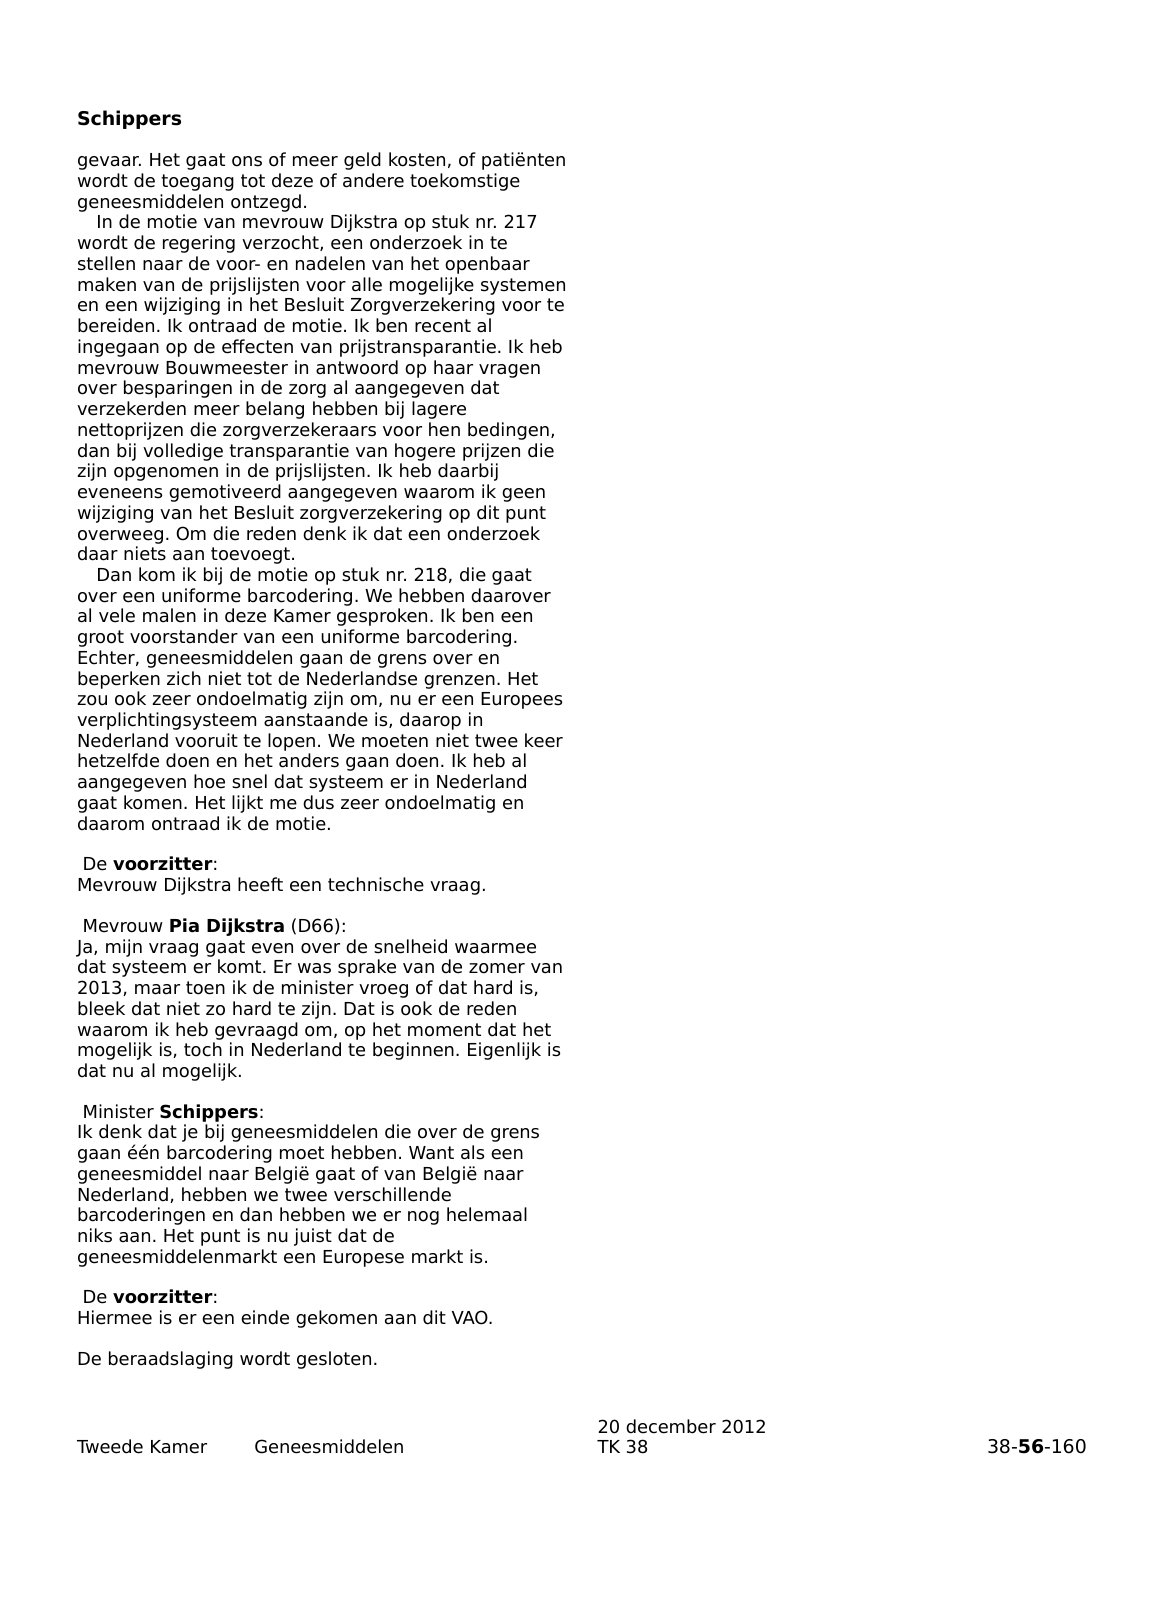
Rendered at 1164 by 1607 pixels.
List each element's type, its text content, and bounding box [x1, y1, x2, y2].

text Mevrouw Pia Dijkstra (D66): [77, 916, 567, 936]
text Minister Schippers: [77, 1102, 567, 1122]
text gevaar. Het gaat ons of meer geld kosten, of patiënten wordt de toegang tot deze of andere toekomstige geneesmiddelen ontzegd. [77, 150, 567, 212]
text De voorzitter: [77, 854, 567, 875]
text De beraadslaging wordt gesloten. [77, 1349, 567, 1369]
text Mevrouw Dijkstra heeft een technische vraag. [77, 875, 567, 896]
text Ik denk dat je bij geneesmiddelen die over de grens gaan één barcodering moet hebben. Want als een geneesmiddel naar België gaat of van België naar Nederland, hebben we twee verschillende barcoderingen en dan hebben we er nog helemaal niks aan. Het punt is nu juist dat de geneesmiddelenmarkt een Europese markt is. [77, 1122, 567, 1267]
text Dan kom ik bij de motie op stuk nr. 218, die gaat over een uniforme barcodering. We hebben daarover al vele malen in deze Kamer gesproken. Ik ben een groot voorstander van een uniforme barcodering. Echter, geneesmiddelen gaan de grens over en beperken zich niet tot de Nederlandse grenzen. Het zou ook zeer ondoelmatig zijn om, nu er een Europees verplichtingsysteem aanstaande is, daarop in Nederland vooruit te lopen. We moeten niet twee keer hetzelfde doen en het anders gaan doen. Ik heb al aangegeven hoe snel dat systeem er in Nederland gaat komen. Het lijkt me dus zeer ondoelmatig en daarom ontraad ik de motie. [77, 565, 567, 834]
text Ja, mijn vraag gaat even over de snelheid waarmee dat systeem er komt. Er was sprake van de zomer van 2013, maar toen ik de minister vroeg of dat hard is, bleek dat niet zo hard te zijn. Dat is ook de reden waarom ik heb gevraagd om, op het moment dat het mogelijk is, toch in Nederland te beginnen. Eigenlijk is dat nu al mogelijk. [77, 936, 567, 1082]
text Hiermee is er een einde gekomen aan dit VAO. [77, 1308, 567, 1329]
text De voorzitter: [77, 1287, 567, 1308]
text In de motie van mevrouw Dijkstra op stuk nr. 217 wordt de regering verzocht, een onderzoek in te stellen naar de voor- en nadelen van het openbaar maken van de prijslijsten voor alle mogelijke systemen en een wijziging in het Besluit Zorgverzekering voor te bereiden. Ik ontraad de motie. Ik ben recent al ingegaan op de effecten van prijstransparantie. Ik heb mevrouw Bouwmeester in antwoord op haar vragen over besparingen in de zorg al aangegeven dat verzekerden meer belang hebben bij lagere nettoprijzen die zorgverzekeraars voor hen bedingen, dan bij volledige transparantie van hogere prijzen die zijn opgenomen in de prijslijsten. Ik heb daarbij eveneens gemotiveerd aangegeven waarom ik geen wijziging van het Besluit zorgverzekering op dit punt overweeg. Om die reden denk ik dat een onderzoek daar niets aan toevoegt. [77, 212, 567, 565]
